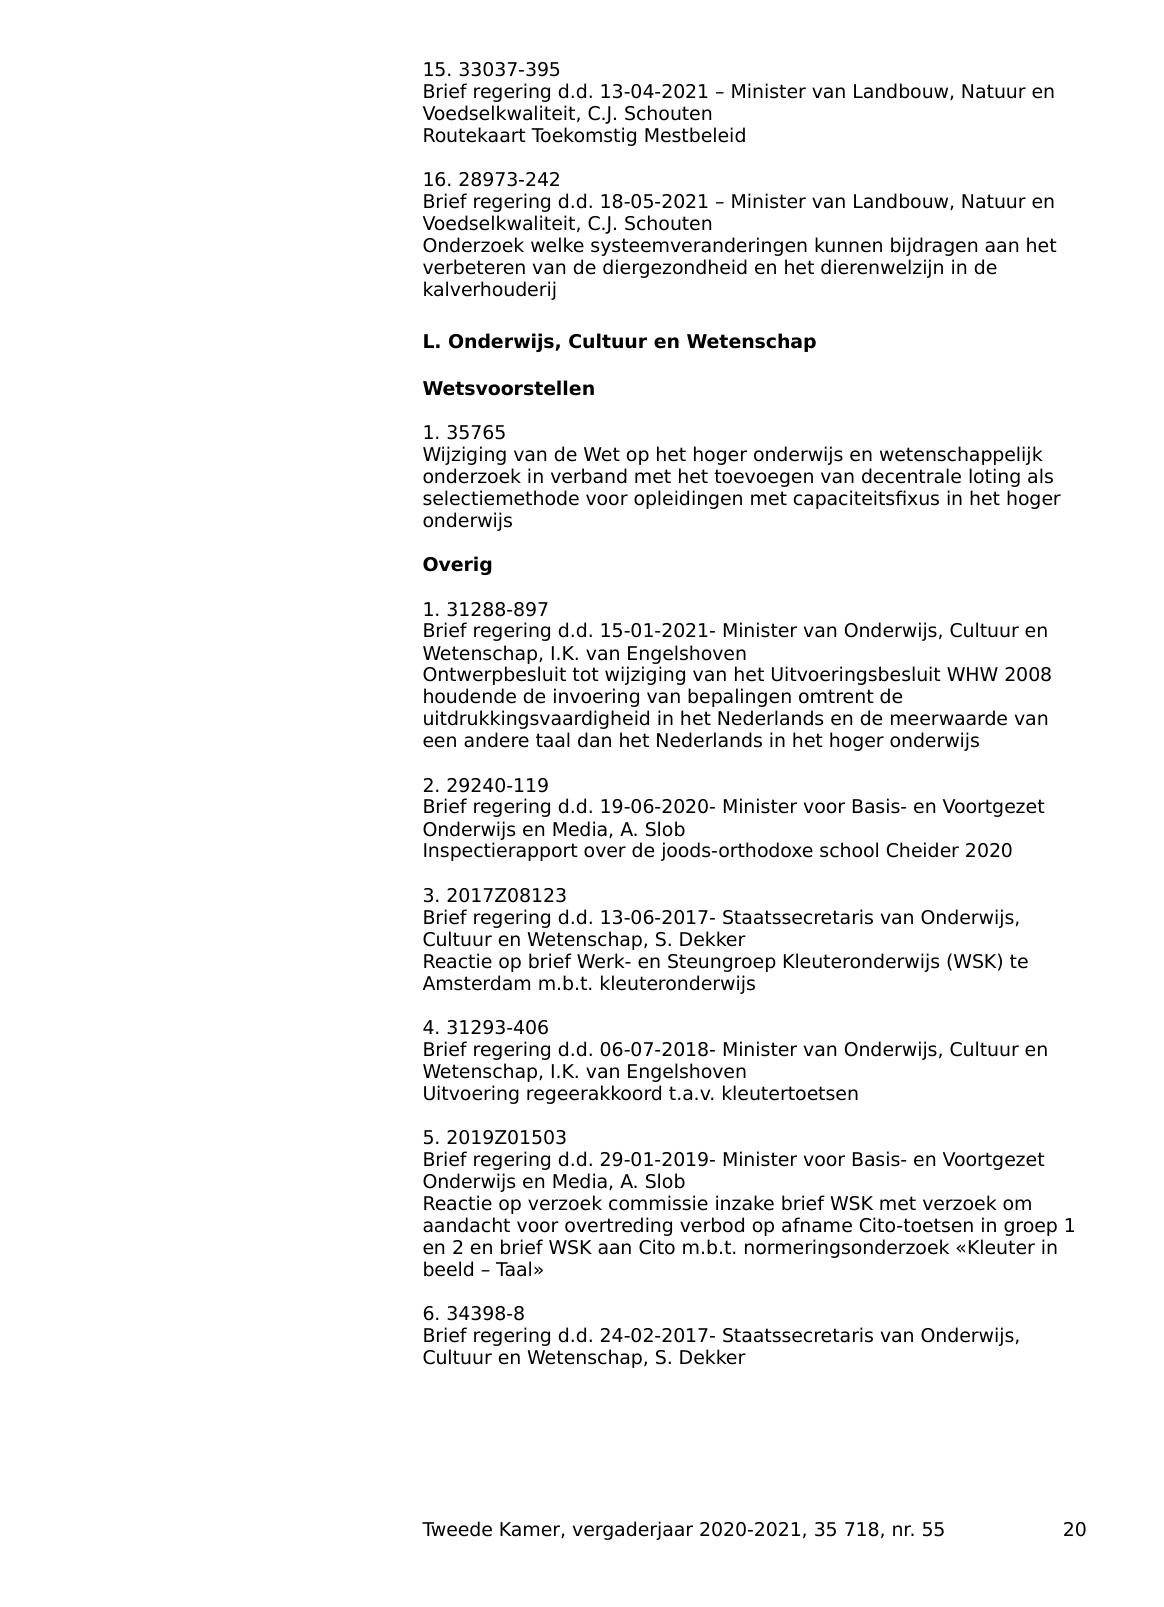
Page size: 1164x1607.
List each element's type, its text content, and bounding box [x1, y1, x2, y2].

text 4. 31293-406 [422, 1017, 1087, 1039]
text Brief regering d.d. 13-06-2017- Staatssecretaris van Onderwijs, Cultuur en Wetenschap, S. Dekker [422, 907, 1087, 951]
text Brief regering d.d. 18-05-2021 – Minister van Landbouw, Natuur en Voedselkwaliteit, C.J. Schouten [422, 191, 1087, 235]
text 2. 29240-119 [422, 774, 1087, 796]
text 16. 28973-242 [422, 169, 1087, 191]
text Reactie op verzoek commissie inzake brief WSK met verzoek om aandacht voor overtreding verbod op afname Cito-toetsen in groep 1 en 2 en brief WSK aan Cito m.b.t. normeringsonderzoek «Kleuter in beeld – Taal» [422, 1193, 1087, 1281]
text Brief regering d.d. 24-02-2017- Staatssecretaris van Onderwijs, Cultuur en Wetenschap, S. Dekker [422, 1325, 1087, 1369]
text Brief regering d.d. 19-06-2020- Minister voor Basis- en Voortgezet Onderwijs en Media, A. Slob [422, 796, 1087, 840]
text 1. 31288-897 [422, 598, 1087, 620]
text 15. 33037-395 [422, 59, 1087, 81]
text Routekaart Toekomstig Mestbeleid [422, 125, 1087, 147]
text 6. 34398-8 [422, 1303, 1087, 1325]
subtitle Wetsvoorstellen [422, 378, 1087, 400]
text Brief regering d.d. 15-01-2021- Minister van Onderwijs, Cultuur en Wetenschap, I.K. van Engelshoven [422, 620, 1087, 664]
text Brief regering d.d. 13-04-2021 – Minister van Landbouw, Natuur en Voedselkwaliteit, C.J. Schouten [422, 81, 1087, 125]
text Uitvoering regeerakkoord t.a.v. kleutertoetsen [422, 1083, 1087, 1104]
subtitle Overig [422, 554, 1087, 576]
text 5. 2019Z01503 [422, 1127, 1087, 1149]
text Wijziging van de Wet op het hoger onderwijs en wetenschappelijk onderzoek in verband met het toevoegen van decentrale loting als selectiemethode voor opleidingen met capaciteitsfixus in het hoger onderwijs [422, 444, 1087, 532]
text 1. 35765 [422, 422, 1087, 444]
text Onderzoek welke systeemveranderingen kunnen bijdragen aan het verbeteren van de diergezondheid en het dierenwelzijn in de kalverhouderij [422, 235, 1087, 301]
text Reactie op brief Werk- en Steungroep Kleuteronderwijs (WSK) te Amsterdam m.b.t. kleuteronderwijs [422, 951, 1087, 994]
text Inspectierapport over de joods-orthodoxe school Cheider 2020 [422, 840, 1087, 862]
text 3. 2017Z08123 [422, 884, 1087, 907]
text Ontwerpbesluit tot wijziging van het Uitvoeringsbesluit WHW 2008 houdende de invoering van bepalingen omtrent de uitdrukkingsvaardigheid in het Nederlands en de meerwaarde van een andere taal dan het Nederlands in het hoger onderwijs [422, 664, 1087, 752]
text Brief regering d.d. 06-07-2018- Minister van Onderwijs, Cultuur en Wetenschap, I.K. van Engelshoven [422, 1039, 1087, 1083]
text Brief regering d.d. 29-01-2019- Minister voor Basis- en Voortgezet Onderwijs en Media, A. Slob [422, 1149, 1087, 1193]
subtitle L. Onderwijs, Cultuur en Wetenschap [422, 331, 1087, 353]
